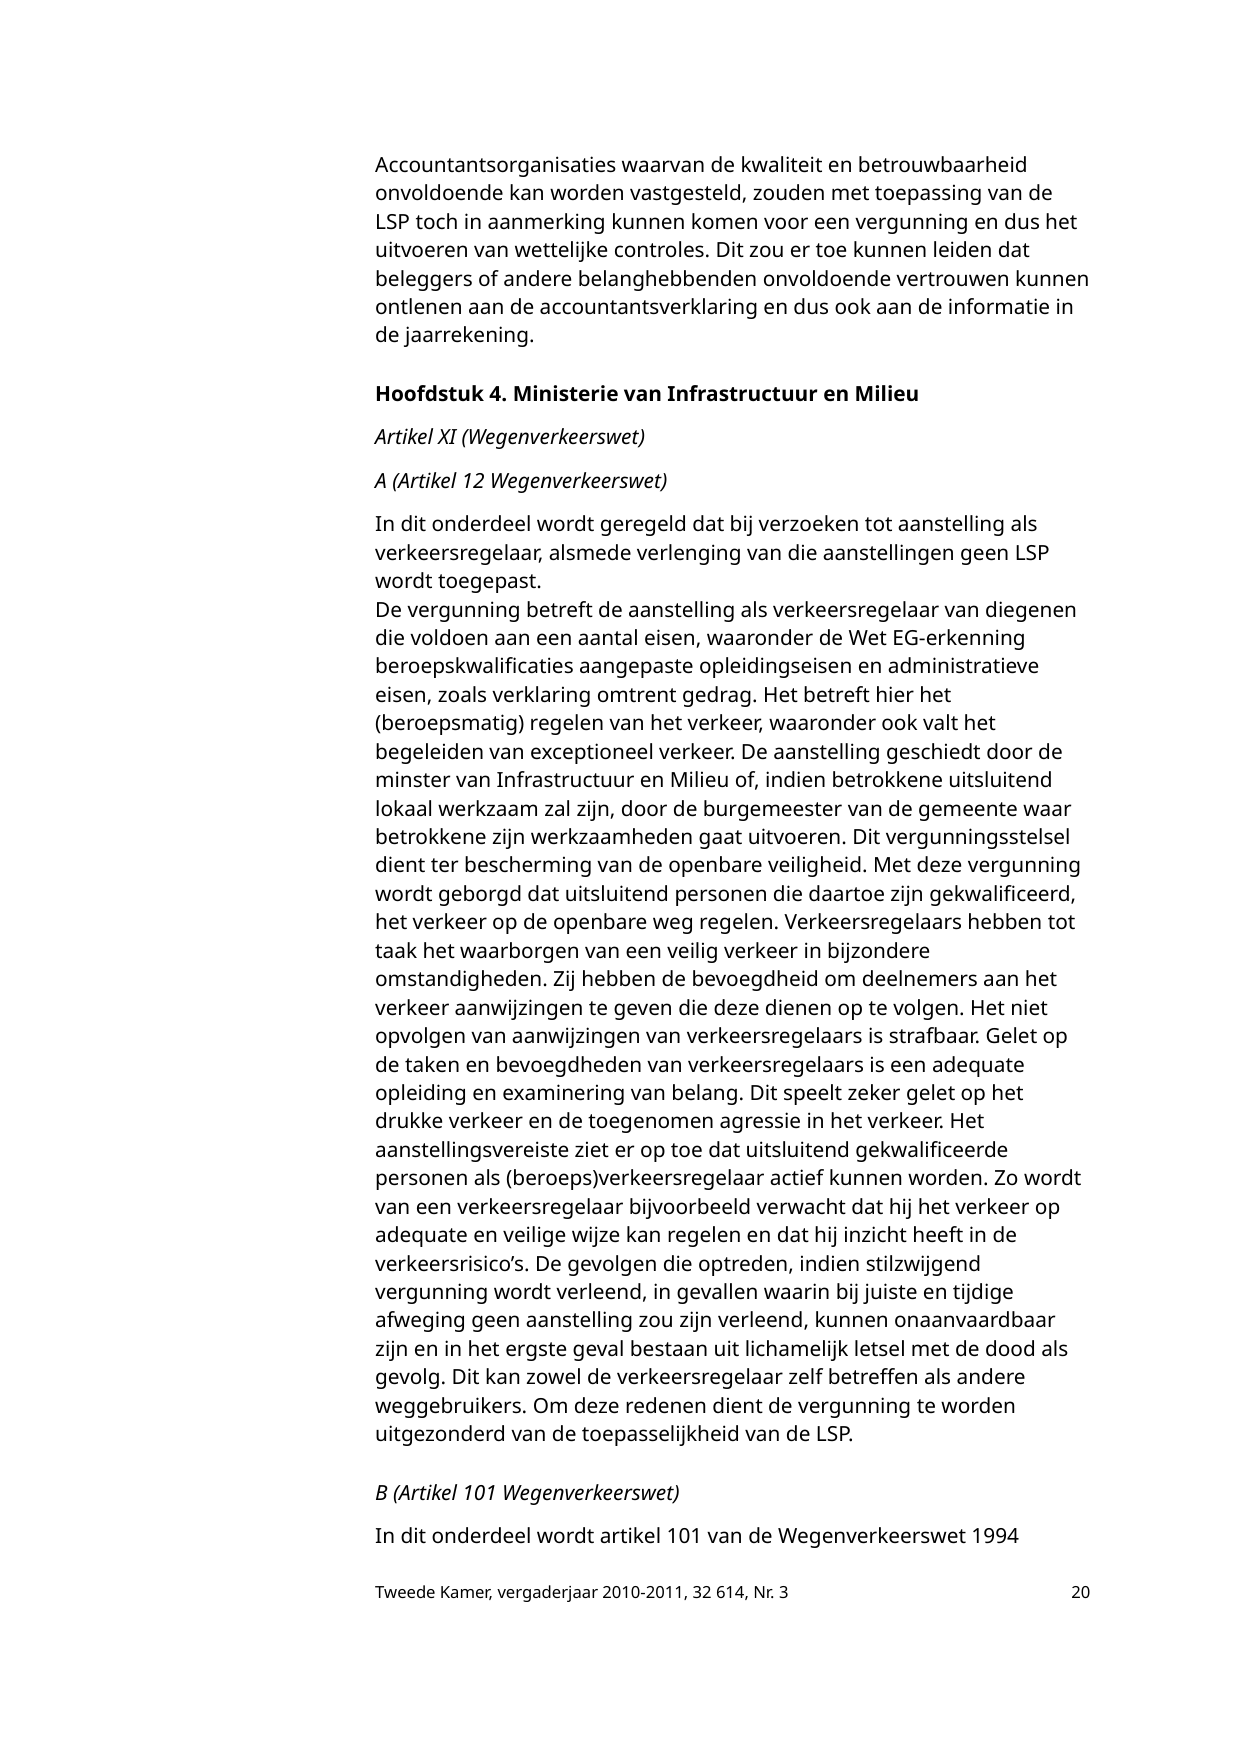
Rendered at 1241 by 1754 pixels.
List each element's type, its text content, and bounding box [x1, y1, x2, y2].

text A (Artikel 12 Wegenverkeerswet) [375, 466, 1090, 494]
text B (Artikel 101 Wegenverkeerswet) [375, 1478, 1090, 1506]
text In dit onderdeel wordt geregeld dat bij verzoeken tot aanstelling als verkeersregelaar, alsmede verlenging van die aanstellingen geen LSP wordt toegepast. [375, 509, 1090, 595]
text Accountantsorganisaties waarvan de kwaliteit en betrouwbaarheid onvoldoende kan worden vastgesteld, zouden met toepassing van de LSP toch in aanmerking kunnen komen voor een vergunning en dus het uitvoeren van wettelijke controles. Dit zou er toe kunnen leiden dat beleggers of andere belanghebbenden onvoldoende vertrouwen kunnen ontlenen aan de accountantsverklaring en dus ook aan de informatie in de jaarrekening. [375, 150, 1090, 349]
text Artikel XI (Wegenverkeerswet) [375, 422, 1090, 451]
text Hoofdstuk 4. Ministerie van Infrastructuur en Milieu [375, 379, 1090, 407]
text In dit onderdeel wordt artikel 101 van de Wegenverkeerswet 1994 [375, 1521, 1090, 1550]
text De vergunning betreft de aanstelling als verkeersregelaar van diegenen die voldoen aan een aantal eisen, waaronder de Wet EG-erkenning beroepskwalificaties aangepaste opleidingseisen en administratieve eisen, zoals verklaring omtrent gedrag. Het betreft hier het (beroepsmatig) regelen van het verkeer, waaronder ook valt het begeleiden van exceptioneel verkeer. De aanstelling geschiedt door de minster van Infrastructuur en Milieu of, indien betrokkene uitsluitend lokaal werkzaam zal zijn, door de burgemeester van de gemeente waar betrokkene zijn werkzaamheden gaat uitvoeren. Dit vergunningsstelsel dient ter bescherming van de openbare veiligheid. Met deze vergunning wordt geborgd dat uitsluitend personen die daartoe zijn gekwalificeerd, het verkeer op de openbare weg regelen. Verkeersregelaars hebben tot taak het waarborgen van een veilig verkeer in bijzondere omstandigheden. Zij hebben de bevoegdheid om deelnemers aan het verkeer aanwijzingen te geven die deze dienen op te volgen. Het niet opvolgen van aanwijzingen van verkeersregelaars is strafbaar. Gelet op de taken en bevoegdheden van verkeersregelaars is een adequate opleiding en examinering van belang. Dit speelt zeker gelet op het drukke verkeer en de toegenomen agressie in het verkeer. Het aanstellingsvereiste ziet er op toe dat uitsluitend gekwalificeerde personen als (beroeps)verkeersregelaar actief kunnen worden. Zo wordt van een verkeersregelaar bijvoorbeeld verwacht dat hij het verkeer op adequate en veilige wijze kan regelen en dat hij inzicht heeft in de verkeersrisico’s. De gevolgen die optreden, indien stilzwijgend vergunning wordt verleend, in gevallen waarin bij juiste en tijdige afweging geen aanstelling zou zijn verleend, kunnen onaanvaardbaar zijn en in het ergste geval bestaan uit lichamelijk letsel met de dood als gevolg. Dit kan zowel de verkeersregelaar zelf betreffen als andere weggebruikers. Om deze redenen dient de vergunning te worden uitgezonderd van de toepasselijkheid van de LSP. [375, 595, 1090, 1448]
